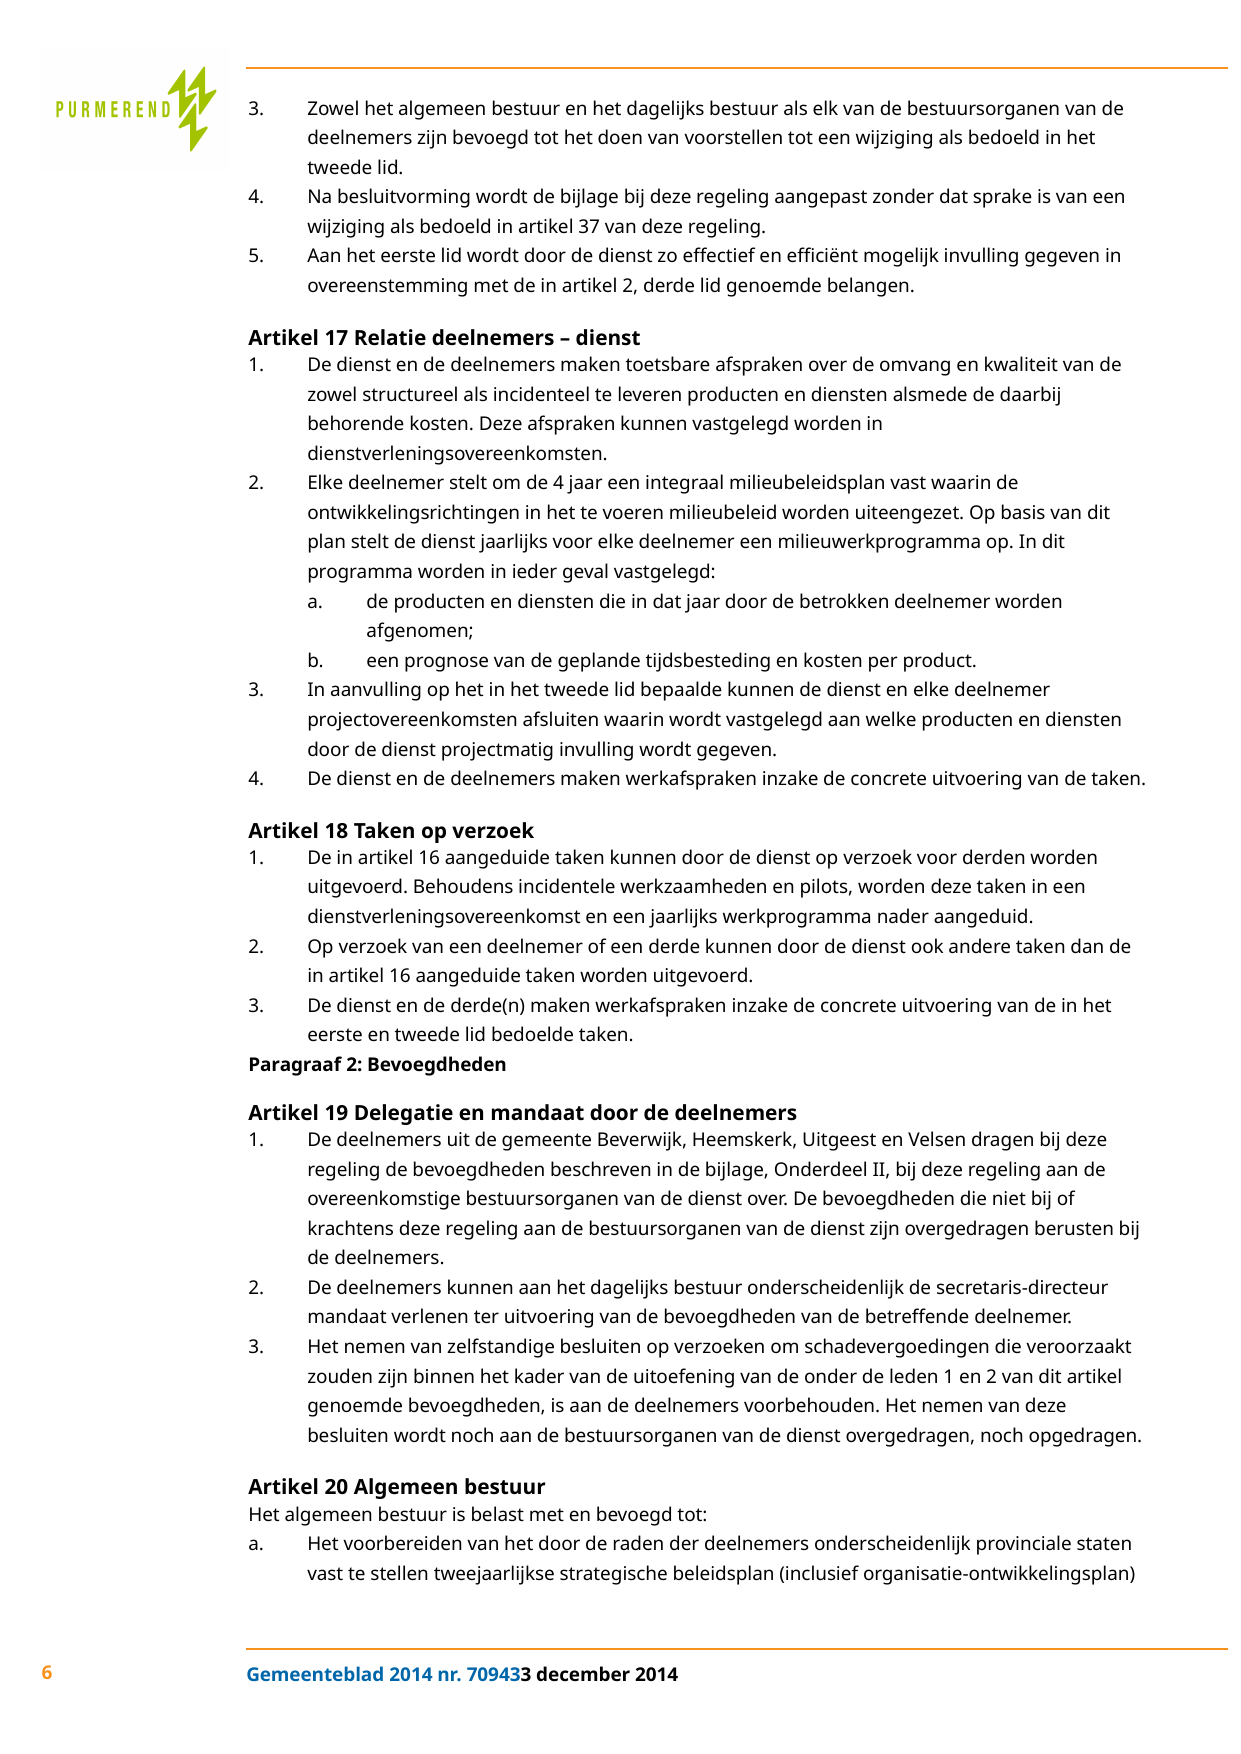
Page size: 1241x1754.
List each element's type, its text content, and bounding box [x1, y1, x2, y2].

text Het algemeen bestuur is belast met en bevoegd tot: [248, 1501, 1152, 1527]
list Het voorbereiden van het door de raden der deelnemers onderscheidenlijk provinciale staten vast te stellen tweejaarlijkse strategische beleidsplan (inclusief organisatie-ontwikkelingsplan) [248, 1531, 1152, 1586]
picture [41, 47, 231, 172]
text Artikel 20 Algemeen bestuur [248, 1472, 1152, 1501]
list een prognose van de geplande tijdsbesteding en kosten per product. [307, 647, 1152, 673]
list Het nemen van zelfstandige besluiten op verzoeken om schadevergoedingen die veroorzaakt zouden zijn binnen het kader van de uitoefening van de onder de leden 1 en 2 van dit artikel genoemde bevoegdheden, is aan de deelnemers voorbehouden. Het nemen van deze besluiten wordt noch aan de bestuursorganen van de dienst overgedragen, noch opgedragen. [248, 1333, 1152, 1448]
text Artikel 19 Delegatie en mandaat door de deelnemers [248, 1098, 1152, 1126]
list De dienst en de deelnemers maken werkafspraken inzake de concrete uitvoering van de taken. [248, 765, 1152, 791]
list Aan het eerste lid wordt door de dienst zo effectief en efficiënt mogelijk invulling gegeven in overeenstemming met de in artikel 2, derde lid genoemde belangen. [248, 243, 1152, 298]
list Zowel het algemeen bestuur en het dagelijks bestuur als elk van de bestuursorganen van de deelnemers zijn bevoegd tot het doen van voorstellen tot een wijziging als bedoeld in het tweede lid. [248, 95, 1152, 180]
text Artikel 17 Relatie deelnemers – dienst [248, 323, 1152, 351]
text Paragraaf 2: Bevoegdheden [248, 1051, 1152, 1077]
list De deelnemers kunnen aan het dagelijks bestuur onderscheidenlijk de secretaris-directeur mandaat verlenen ter uitvoering van de bevoegdheden van de betreffende deelnemer. [248, 1274, 1152, 1329]
list de producten en diensten die in dat jaar door de betrokken deelnemer worden afgenomen; [307, 588, 1152, 643]
list Elke deelnemer stelt om de 4 jaar een integraal milieubeleidsplan vast waarin de ontwikkelingsrichtingen in het te voeren milieubeleid worden uiteengezet. Op basis van dit plan stelt de dienst jaarlijks voor elke deelnemer een milieuwerkprogramma op. In dit programma worden in ieder geval vastgelegd: [248, 469, 1152, 584]
list De dienst en de derde(n) maken werkafspraken inzake de concrete uitvoering van de in het eerste en tweede lid bedoelde taken. [248, 992, 1152, 1047]
list De deelnemers uit de gemeente Beverwijk, Heemskerk, Uitgeest en Velsen dragen bij deze regeling de bevoegdheden beschreven in de bijlage, Onderdeel II, bij deze regeling aan de overeenkomstige bestuursorganen van de dienst over. De bevoegdheden die niet bij of krachtens deze regeling aan de bestuursorganen van de dienst zijn overgedragen berusten bij de deelnemers. [248, 1126, 1152, 1270]
text Artikel 18 Taken op verzoek [248, 816, 1152, 844]
list De in artikel 16 aangeduide taken kunnen door de dienst op verzoek voor derden worden uitgevoerd. Behoudens incidentele werkzaamheden en pilots, worden deze taken in een dienstverleningsovereenkomst en een jaarlijks werkprogramma nader aangeduid. [248, 844, 1152, 929]
list Op verzoek van een deelnemer of een derde kunnen door de dienst ook andere taken dan de in artikel 16 aangeduide taken worden uitgevoerd. [248, 933, 1152, 988]
list De dienst en de deelnemers maken toetsbare afspraken over de omvang en kwaliteit van de zowel structureel als incidenteel te leveren producten en diensten alsmede de daarbij behorende kosten. Deze afspraken kunnen vastgelegd worden in dienstverleningsovereenkomsten. [248, 351, 1152, 466]
list In aanvulling op het in het tweede lid bepaalde kunnen de dienst en elke deelnemer projectovereenkomsten afsluiten waarin wordt vastgelegd aan welke producten en diensten door de dienst projectmatig invulling wordt gegeven. [248, 677, 1152, 761]
list Na besluitvorming wordt de bijlage bij deze regeling aangepast zonder dat sprake is van een wijziging als bedoeld in artikel 37 van deze regeling. [248, 183, 1152, 239]
